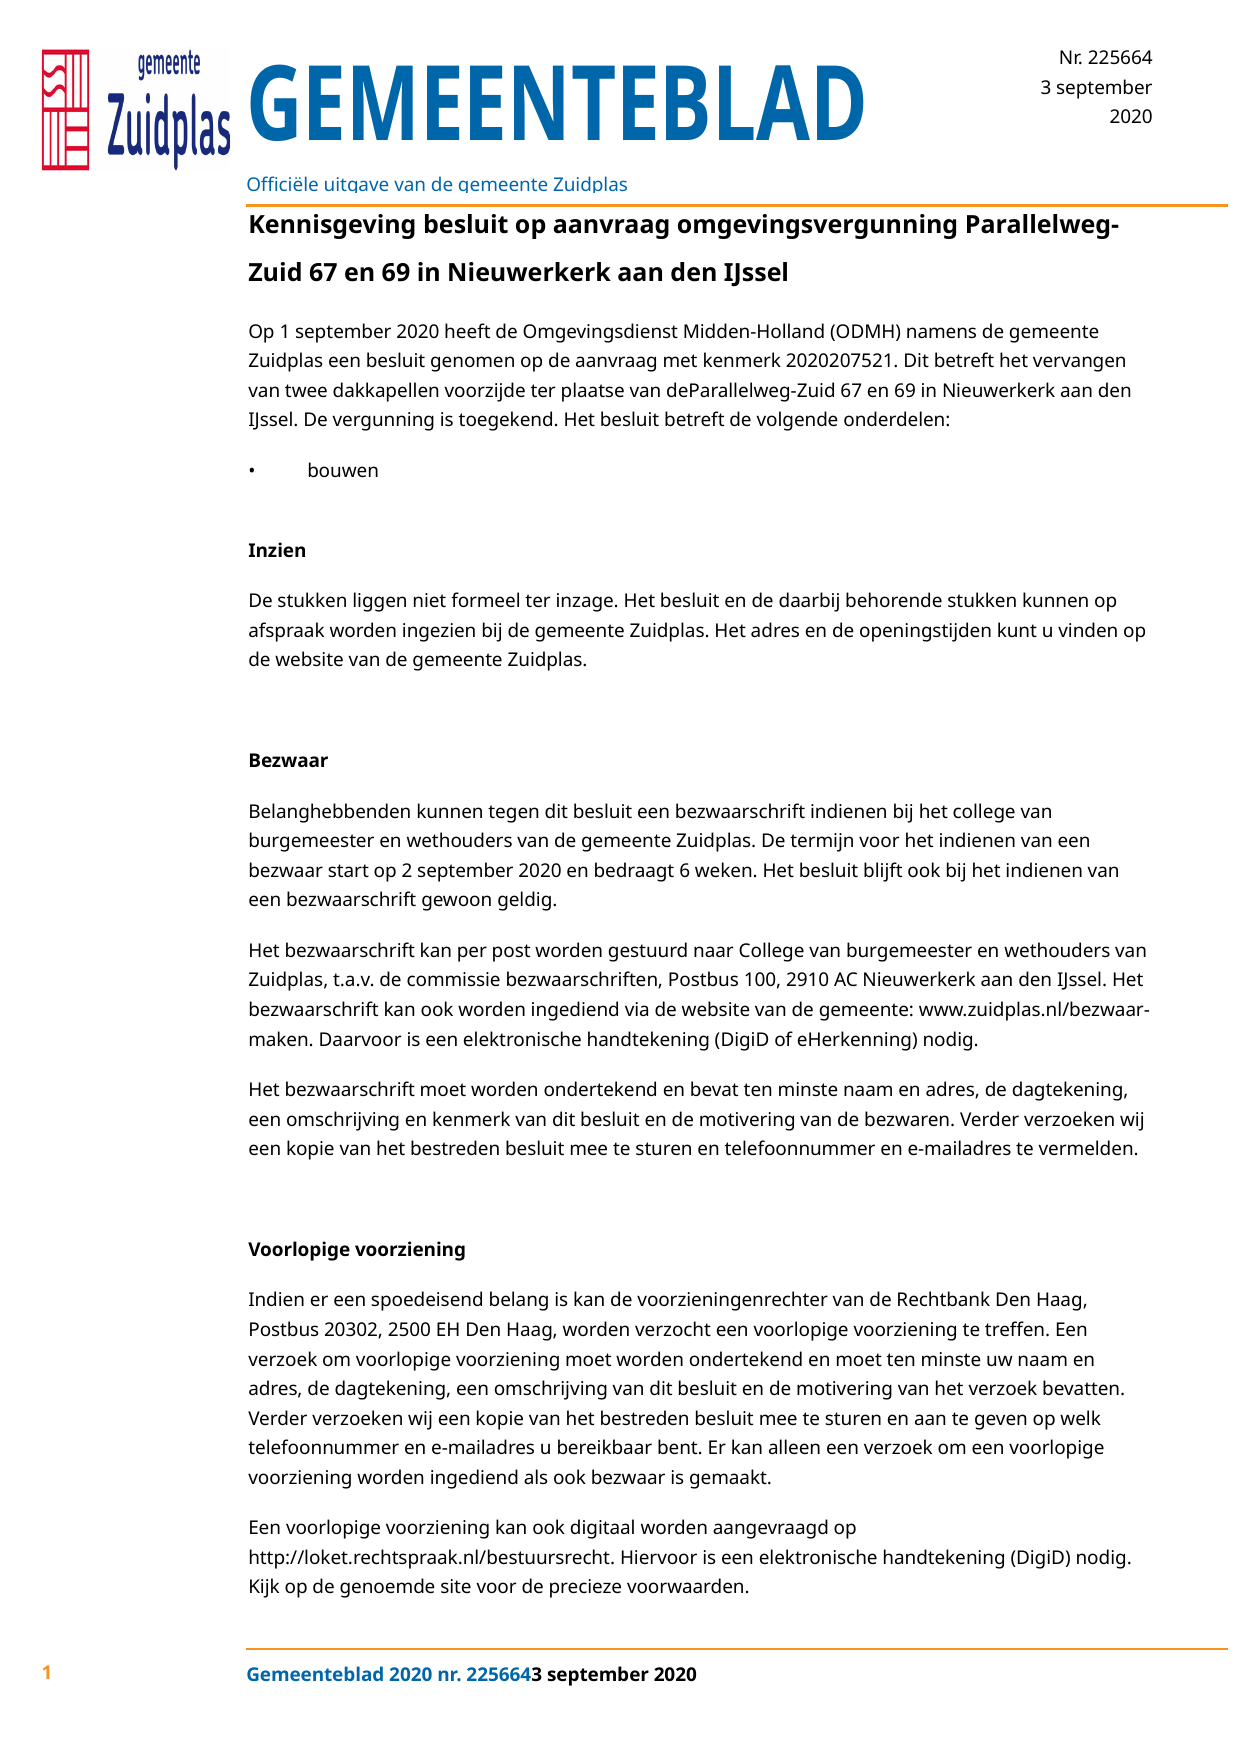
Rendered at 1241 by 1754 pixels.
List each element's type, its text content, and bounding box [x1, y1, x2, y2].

text Belanghebbenden kunnen tegen dit besluit een bezwaarschrift indienen bij het college van burgemeester en wethouders van de gemeente Zuidplas. De termijn voor het indienen van een bezwaar start op 2 september 2020 en bedraagt 6 weken. Het besluit blijft ook bij het indienen van een bezwaarschrift gewoon geldig. [248, 798, 1152, 912]
text Het bezwaarschrift kan per post worden gestuurd naar College van burgemeester en wethouders van Zuidplas, t.a.v. de commissie bezwaarschriften, Postbus 100, 2910 AC Nieuwerkerk aan den IJssel. Het bezwaarschrift kan ook worden ingediend via de website van de gemeente: www.zuidplas.nl/bezwaar-maken. Daarvoor is een elektronische handtekening (DigiD of eHerkenning) nodig. [248, 937, 1152, 1052]
text Het bezwaarschrift moet worden ondertekend en bevat ten minste naam en adres, de dagtekening, een omschrijving en kenmerk van dit besluit en de motivering van de bezwaren. Verder verzoeken wij een kopie van het bestreden besluit mee te sturen en telefoonnummer en e-mailadres te vermelden. [248, 1076, 1152, 1161]
text De stukken liggen niet formeel ter inzage. Het besluit en de daarbij behorende stukken kunnen op afspraak worden ingezien bij de gemeente Zuidplas. Het adres en de openingstijden kunt u vinden op de website van de gemeente Zuidplas. [248, 587, 1152, 672]
text Inzien [248, 537, 1152, 563]
text Een voorlopige voorziening kan ook digitaal worden aangevraagd op http://loket.rechtspraak.nl/bestuursrecht. Hiervoor is een elektronische handtekening (DigiD) nodig. Kijk op de genoemde site voor de precieze voorwaarden. [248, 1514, 1152, 1599]
text Op 1 september 2020 heeft de Omgevingsdienst Midden-Holland (ODMH) namens de gemeente Zuidplas een besluit genomen op de aanvraag met kenmerk 2020207521. Dit betreft het vervangen van twee dakkapellen voorzijde ter plaatse van deParallelweg-Zuid 67 en 69 in Nieuwerkerk aan den IJssel. De vergunning is toegekend. Het besluit betreft de volgende onderdelen: [248, 318, 1152, 432]
picture [41, 47, 231, 172]
text Kennisgeving besluit op aanvraag omgevingsvergunning Parallelweg-Zuid 67 en 69 in Nieuwerkerk aan den IJssel [248, 207, 1152, 288]
text Voorlopige voorziening [248, 1236, 1152, 1262]
list bouwen [248, 457, 1152, 483]
text Indien er een spoedeisend belang is kan de voorzieningenrechter van de Rechtbank Den Haag, Postbus 20302, 2500 EH Den Haag, worden verzocht een voorlopige voorziening te treffen. Een verzoek om voorlopige voorziening moet worden ondertekend en moet ten minste uw naam en adres, de dagtekening, een omschrijving van dit besluit en de motivering van het verzoek bevatten. Verder verzoeken wij een kopie van het bestreden besluit mee te sturen en aan te geven op welk telefoonnummer en e-mailadres u bereikbaar bent. Er kan alleen een verzoek om een voorlopige voorziening worden ingediend als ook bezwaar is gemaakt. [248, 1287, 1152, 1490]
text Bezwaar [248, 747, 1152, 773]
